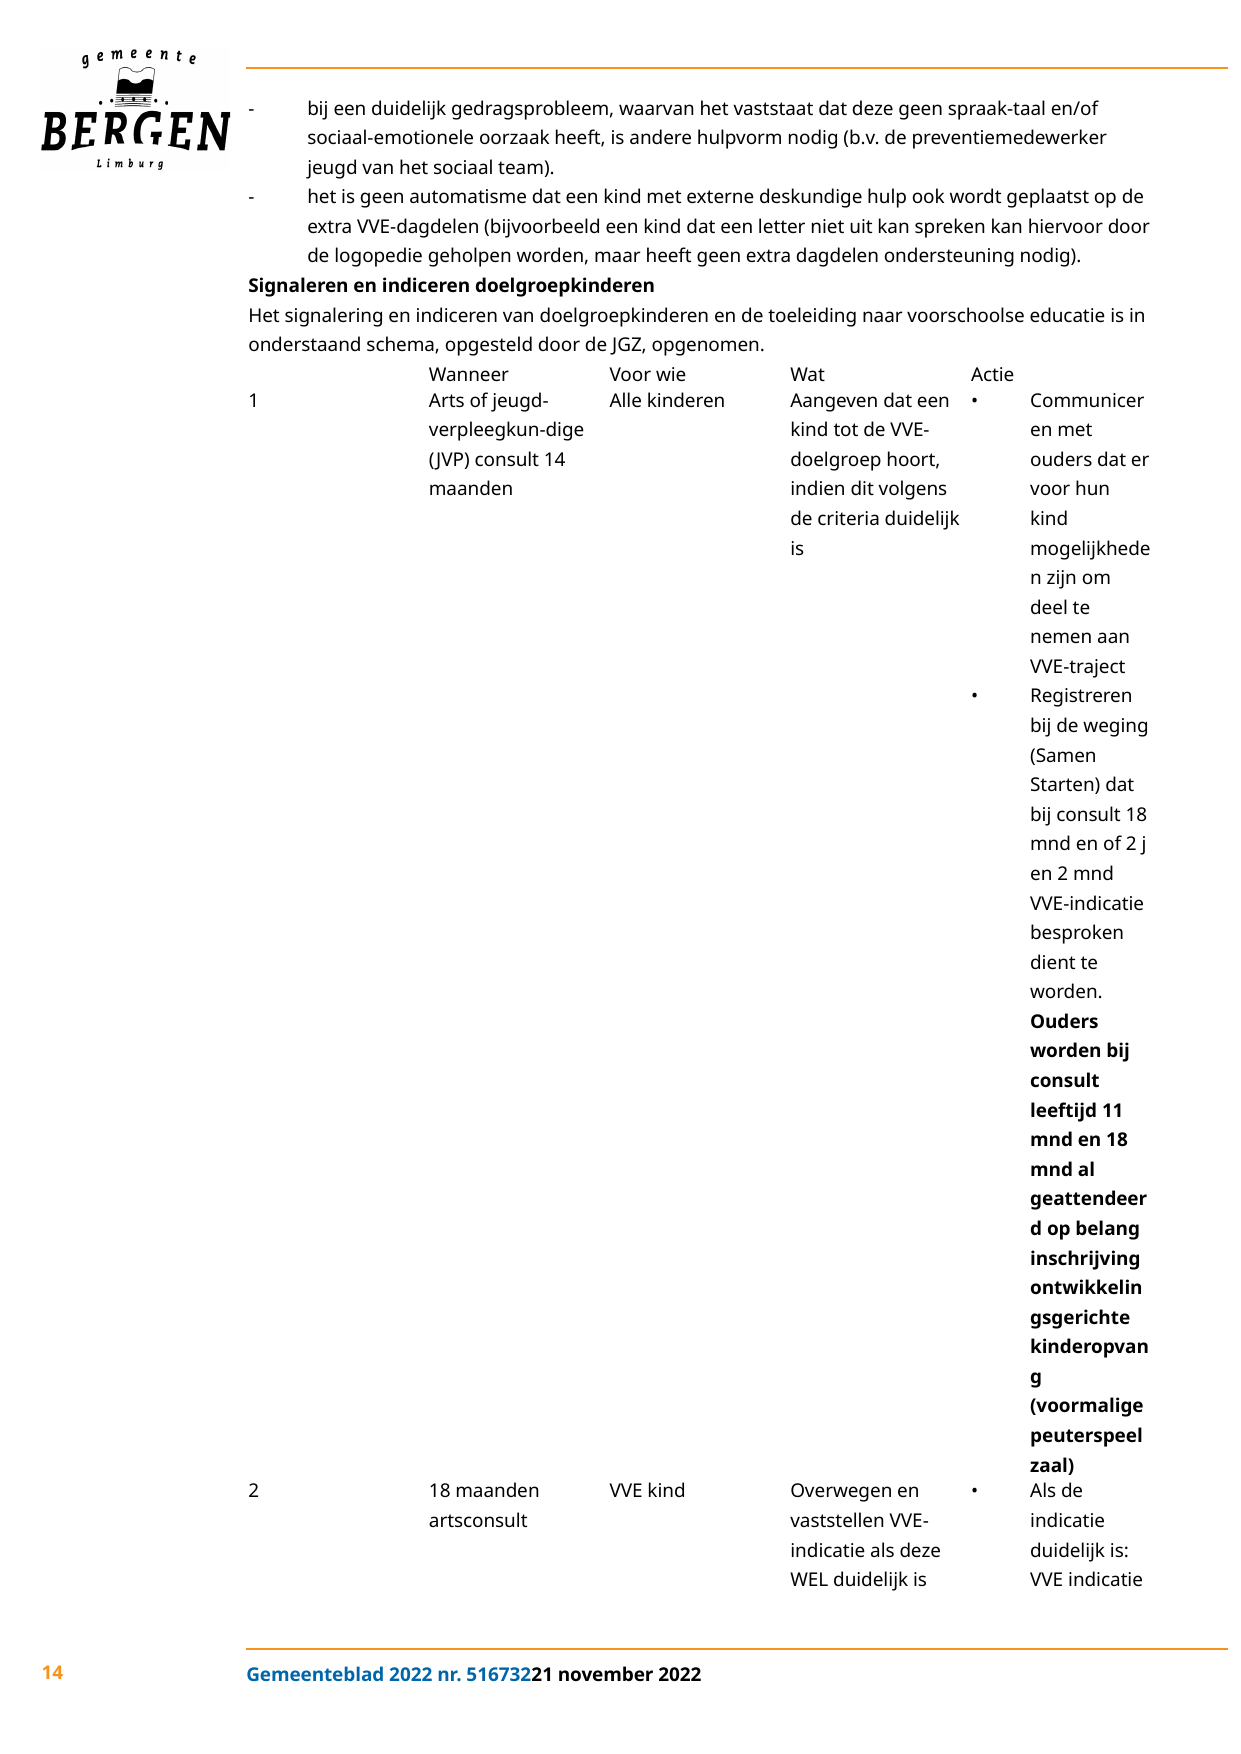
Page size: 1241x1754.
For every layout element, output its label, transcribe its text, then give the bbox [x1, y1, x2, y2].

table_cell VVE kind [609, 1478, 790, 1592]
table_cell Als de indicatie duidelijk is: VVE indicatie [971, 1478, 1152, 1592]
text Het signalering en indiceren van doelgroepkinderen en de toeleiding naar voorschoolse educatie is in onderstaand schema, opgesteld door de JGZ, opgenomen. [248, 302, 1152, 357]
table_header Voor wie [609, 361, 790, 387]
table_cell Aangeven dat een kind tot de VVE-doelgroep hoort, indien dit volgens de criteria duidelijk is [790, 387, 971, 1478]
table_cell Communiceren met ouders dat er voor hun kind mogelijkheden zijn om deel te nemen aan VVE-traject Registreren bij de weging (Samen Starten) dat bij consult 18 mnd en of 2 j en 2 mnd VVE-indicatie besproken dient te worden. Ouders worden bij consult leeftijd 11 mnd en 18 mnd al geattendeerd op belang inschrijving ontwikkelingsgerichte kinderopvang (voormalige peuterspeelzaal) [971, 387, 1152, 1478]
list bij een duidelijk gedragsprobleem, waarvan het vaststaat dat deze geen spraak-taal en/of sociaal-emotionele oorzaak heeft, is andere hulpvorm nodig (b.v. de preventiemedewerker jeugd van het sociaal team). [248, 95, 1152, 180]
table_header Wat [790, 361, 971, 387]
table_cell Alle kinderen [609, 387, 790, 1478]
picture [41, 47, 231, 172]
table_header Actie [971, 361, 1152, 387]
table_cell Overwegen en vaststellen VVE-indicatie als deze WEL duidelijk is [790, 1478, 971, 1592]
table_cell 18 maanden artsconsult [429, 1478, 609, 1592]
text Signaleren en indiceren doelgroepkinderen [248, 272, 1152, 298]
table_cell 2 [248, 1478, 429, 1592]
table_header Wanneer [429, 361, 609, 387]
table_header [248, 361, 429, 387]
table_cell 1 [248, 387, 429, 1478]
table_cell Arts of jeugd-verpleegkun-dige (JVP) consult 14 maanden [429, 387, 609, 1478]
list het is geen automatisme dat een kind met externe deskundige hulp ook wordt geplaatst op de extra VVE-dagdelen (bijvoorbeeld een kind dat een letter niet uit kan spreken kan hiervoor door de logopedie geholpen worden, maar heeft geen extra dagdelen ondersteuning nodig). [248, 183, 1152, 268]
